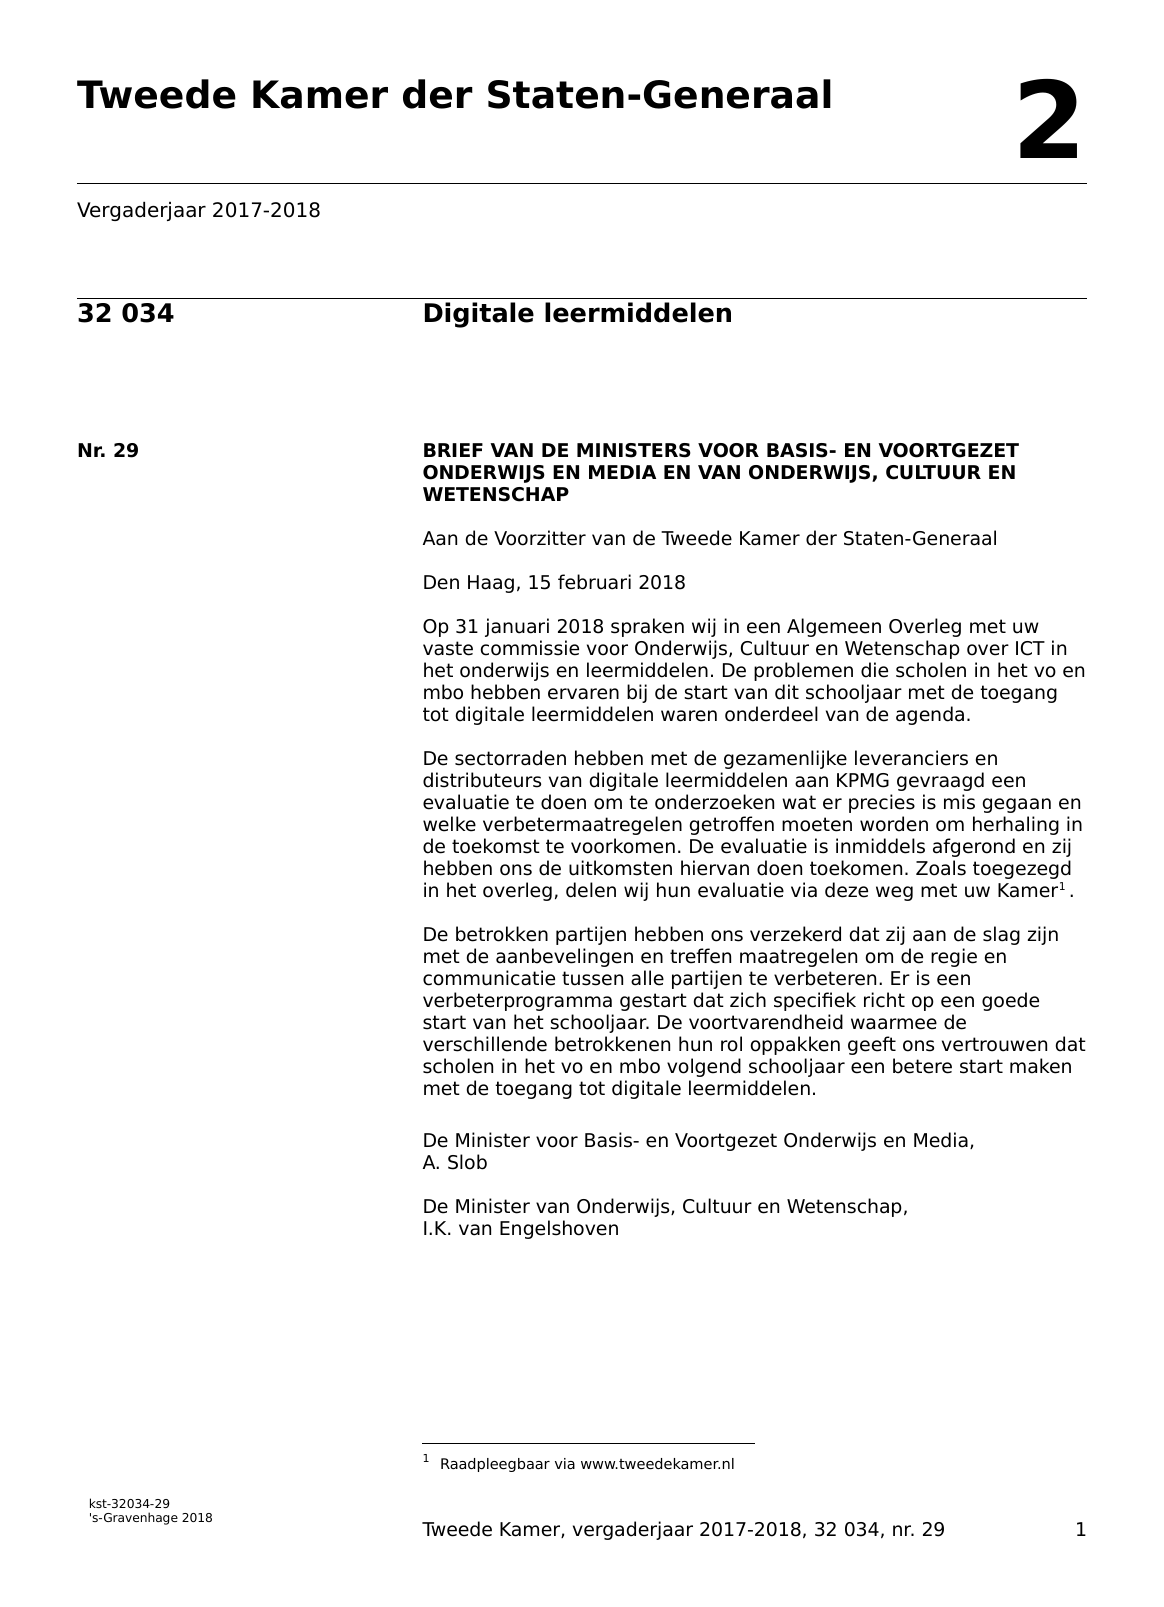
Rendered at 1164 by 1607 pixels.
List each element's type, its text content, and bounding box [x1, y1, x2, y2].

text De Minister van Onderwijs, Cultuur en Wetenschap, I.K. van Engelshoven [422, 1196, 1087, 1240]
text kst-32034-29 [88, 1497, 323, 1511]
table_cell Vergaderjaar 2017-2018 [77, 184, 1087, 298]
subtitle Nr. 29 BRIEF VAN DE MINISTERS VOOR BASIS- EN VOORTGEZET ONDERWIJS EN MEDIA EN VAN ONDERWIJS, CULTUUR EN WETENSCHAP [77, 440, 1087, 506]
table_header Tweede Kamer der Staten-Generaal [77, 59, 886, 183]
text Raadpleegbaar via www.tweedekamer.nl [422, 1452, 1087, 1474]
text Aan de Voorzitter van de Tweede Kamer der Staten-Generaal [422, 528, 1087, 550]
subtitle 32 034 Digitale leermiddelen [77, 299, 1087, 329]
table_header 2 [886, 59, 1087, 183]
text Op 31 januari 2018 spraken wij in een Algemeen Overleg met uw vaste commissie voor Onderwijs, Cultuur en Wetenschap over ICT in het onderwijs en leermiddelen. De problemen die scholen in het vo en mbo hebben ervaren bij de start van dit schooljaar met de toegang tot digitale leermiddelen waren onderdeel van de agenda. [422, 616, 1087, 726]
text Den Haag, 15 februari 2018 [422, 572, 1087, 594]
text 's-Gravenhage 2018 [88, 1511, 323, 1525]
text De betrokken partijen hebben ons verzekerd dat zij aan de slag zijn met de aanbevelingen en treffen maatregelen om de regie en communicatie tussen alle partijen te verbeteren. Er is een verbeterprogramma gestart dat zich specifiek richt op een goede start van het schooljaar. De voortvarendheid waarmee de verschillende betrokkenen hun rol oppakken geeft ons vertrouwen dat scholen in het vo en mbo volgend schooljaar een betere start maken met de toegang tot digitale leermiddelen. [422, 924, 1087, 1100]
text De sectorraden hebben met de gezamenlijke leveranciers en distributeurs van digitale leermiddelen aan KPMG gevraagd een evaluatie te doen om te onderzoeken wat er precies is mis gegaan en welke verbetermaatregelen getroffen moeten worden om herhaling in de toekomst te voorkomen. De evaluatie is inmiddels afgerond en zij hebben ons de uitkomsten hiervan doen toekomen. Zoals toegezegd in het overleg, delen wij hun evaluatie via deze weg met uw Kamer. [422, 748, 1087, 902]
text De Minister voor Basis- en Voortgezet Onderwijs en Media, A. Slob [422, 1130, 1087, 1174]
